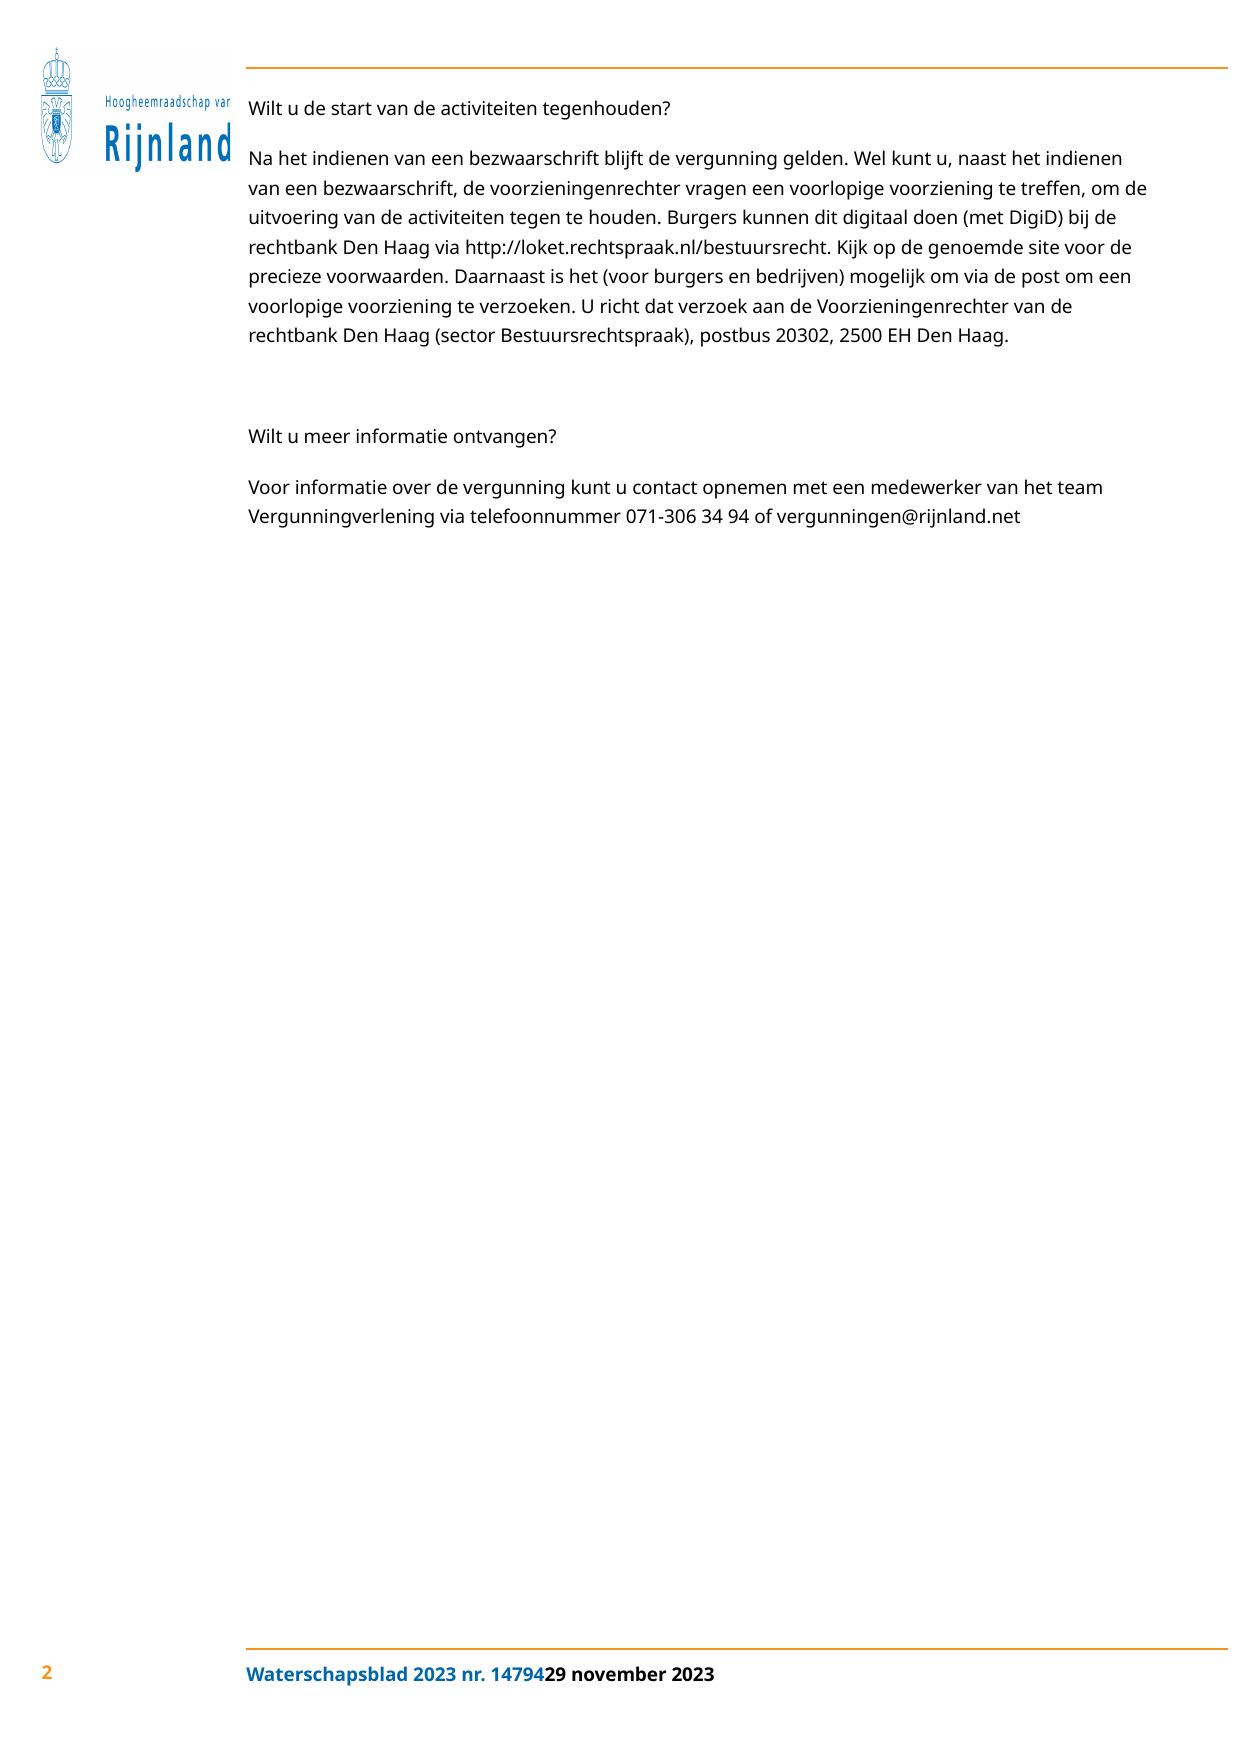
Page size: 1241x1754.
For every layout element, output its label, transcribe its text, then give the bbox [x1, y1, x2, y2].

text Voor informatie over de vergunning kunt u contact opnemen met een medewerker van het team Vergunningverlening via telefoonnummer 071-306 34 94 of vergunningen@rijnland.net [248, 474, 1152, 529]
text Na het indienen van een bezwaarschrift blijft de vergunning gelden. Wel kunt u, naast het indienen van een bezwaarschrift, de voorzieningenrechter vragen een voorlopige voorziening te treffen, om de uitvoering van de activiteiten tegen te houden. Burgers kunnen dit digitaal doen (met DigiD) bij de rechtbank Den Haag via http://loket.rechtspraak.nl/bestuursrecht. Kijk op de genoemde site voor de precieze voorwaarden. Daarnaast is het (voor burgers en bedrijven) mogelijk om via de post om een voorlopige voorziening te verzoeken. U richt dat verzoek aan de Voorzieningenrechter van de rechtbank Den Haag (sector Bestuursrechtspraak), postbus 20302, 2500 EH Den Haag. [248, 145, 1152, 348]
picture [41, 47, 231, 172]
text Wilt u de start van de activiteiten tegenhouden? [248, 95, 1152, 121]
text Wilt u meer informatie ontvangen? [248, 423, 1152, 449]
